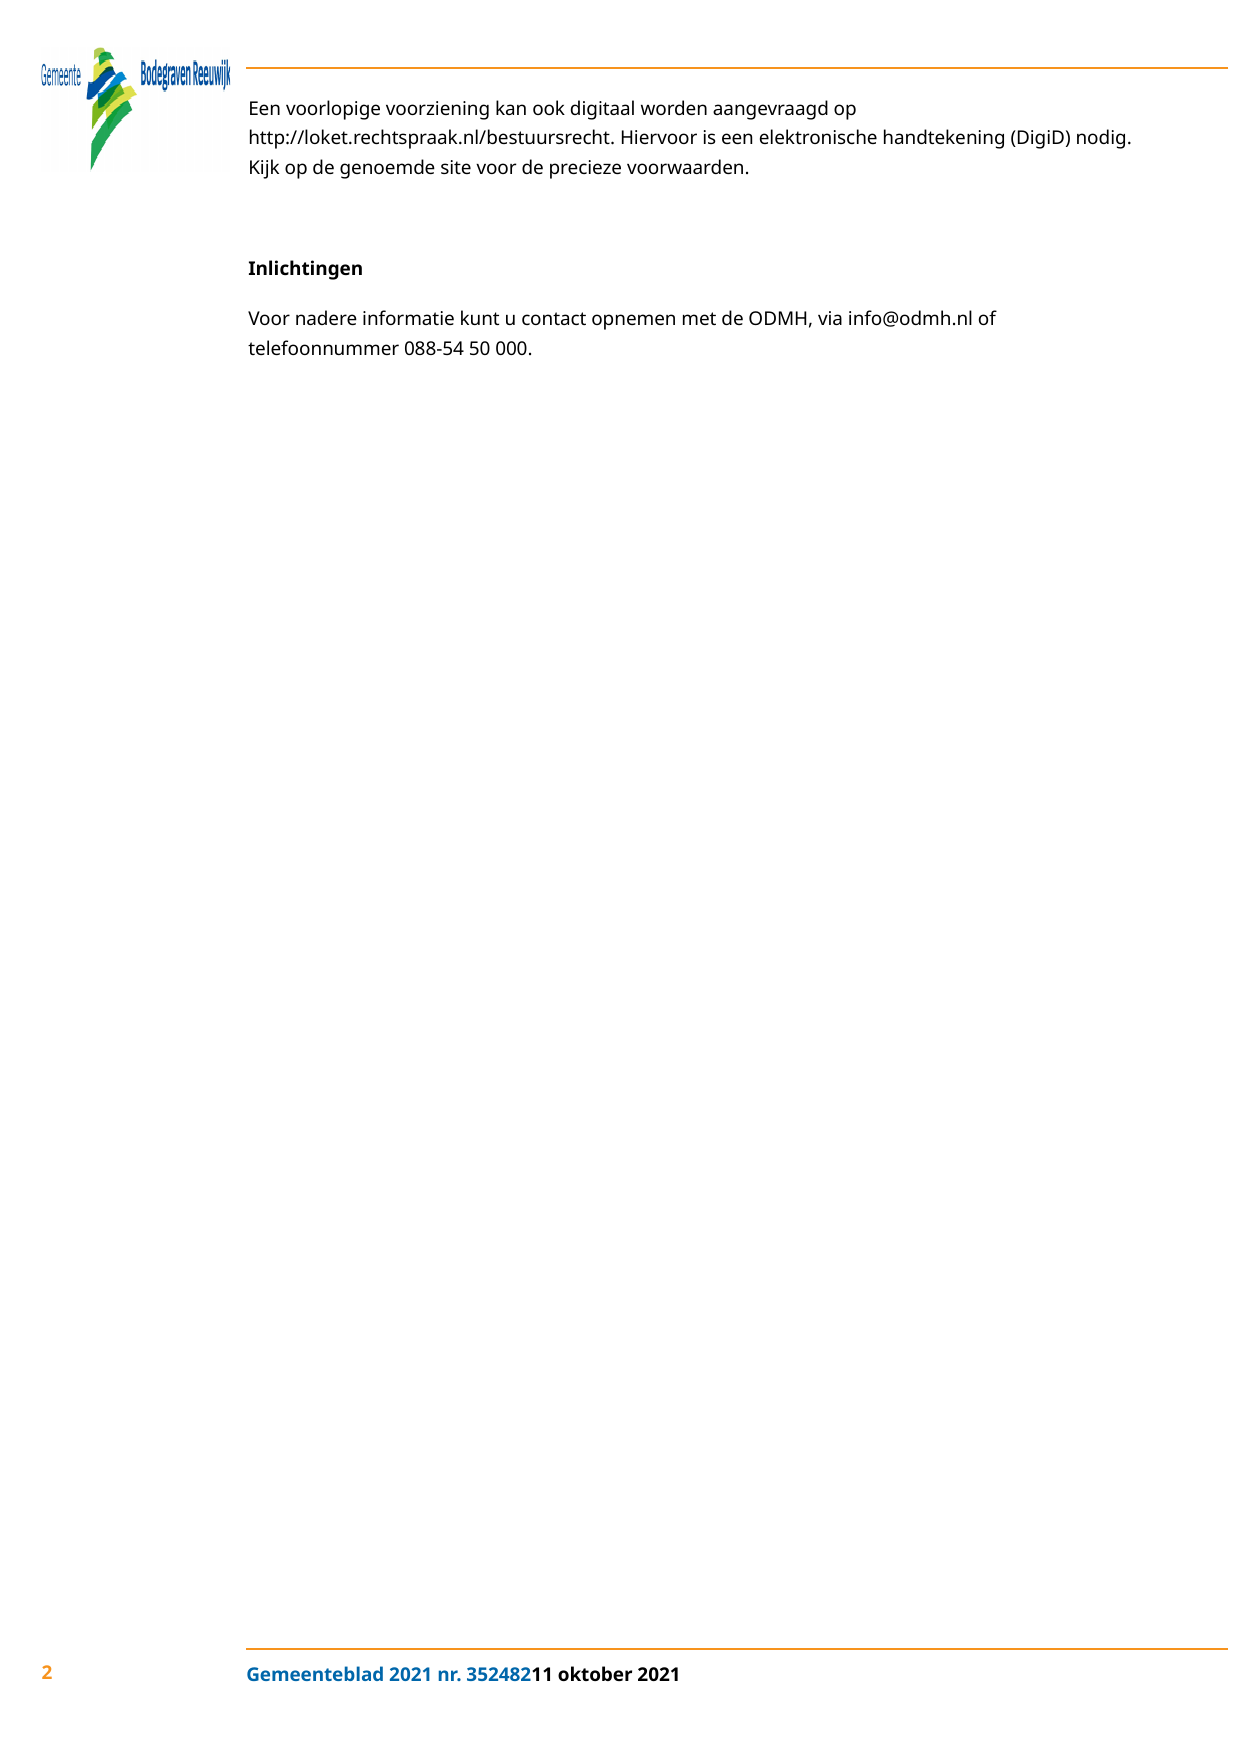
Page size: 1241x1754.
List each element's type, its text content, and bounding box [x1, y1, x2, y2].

text Inlichtingen [248, 255, 1152, 281]
picture [41, 47, 231, 172]
text Voor nadere informatie kunt u contact opnemen met de ODMH, via info@odmh.nl of telefoonnummer 088-54 50 000. [248, 305, 1152, 361]
text Een voorlopige voorziening kan ook digitaal worden aangevraagd op http://loket.rechtspraak.nl/bestuursrecht. Hiervoor is een elektronische handtekening (DigiD) nodig. Kijk op de genoemde site voor de precieze voorwaarden. [248, 95, 1152, 180]
